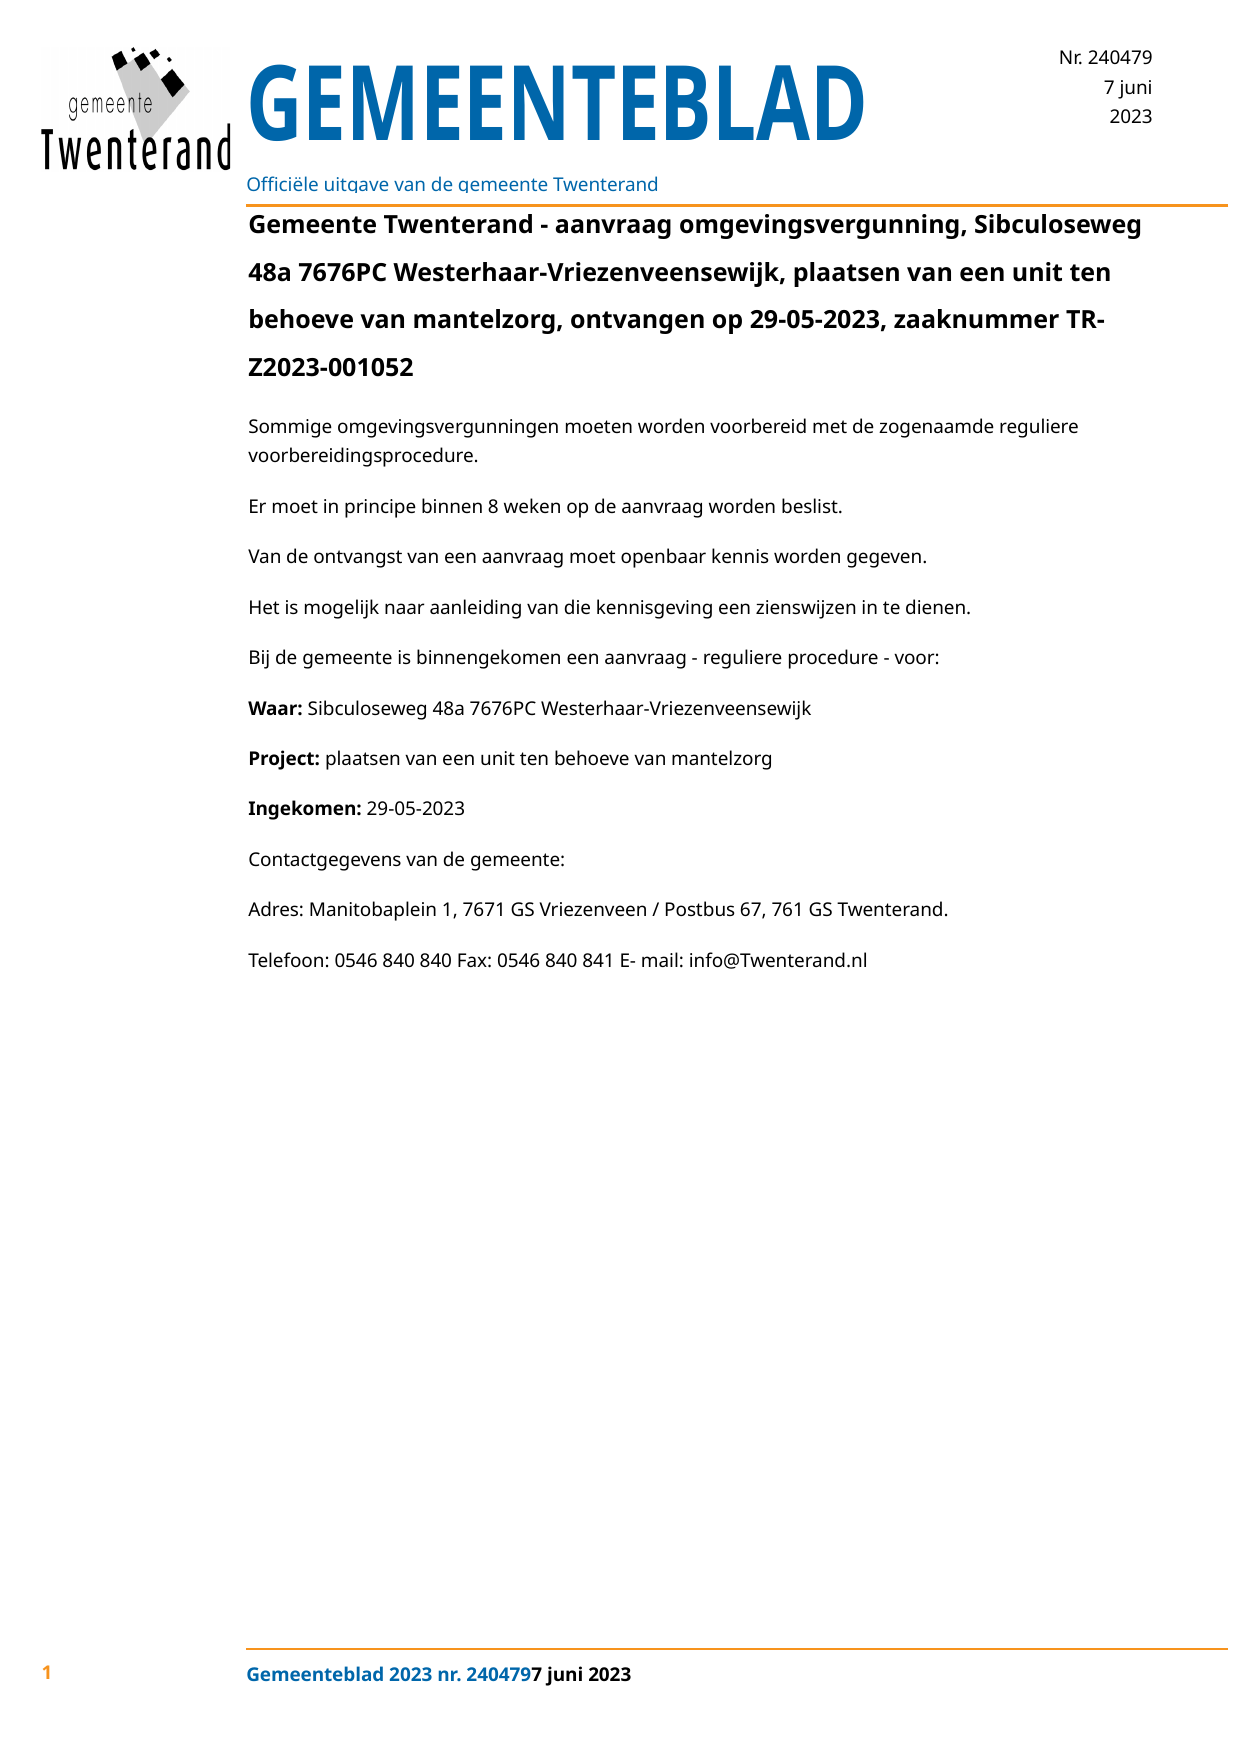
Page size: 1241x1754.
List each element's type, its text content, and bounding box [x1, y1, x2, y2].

text Gemeente Twenterand - aanvraag omgevingsvergunning, Sibculoseweg 48a 7676PC Westerhaar-Vriezenveensewijk, plaatsen van een unit ten behoeve van mantelzorg, ontvangen op 29-05-2023, zaaknummer TR-Z2023-001052 [248, 207, 1152, 384]
text Ingekomen: 29-05-2023 [248, 796, 1152, 821]
text Contactgegevens van de gemeente: [248, 846, 1152, 872]
text Project: plaatsen van een unit ten behoeve van mantelzorg [248, 745, 1152, 771]
text Bij de gemeente is binnengekomen een aanvraag - reguliere procedure - voor: [248, 644, 1152, 670]
text Waar: Sibculoseweg 48a 7676PC Westerhaar-Vriezenveensewijk [248, 695, 1152, 721]
text Sommige omgevingsvergunningen moeten worden voorbereid met de zogenaamde reguliere voorbereidingsprocedure. [248, 413, 1152, 468]
text Er moet in principe binnen 8 weken op de aanvraag worden beslist. [248, 493, 1152, 519]
text Adres: Manitobaplein 1, 7671 GS Vriezenveen / Postbus 67, 761 GS Twenterand. [248, 896, 1152, 922]
text Van de ontvangst van een aanvraag moet openbaar kennis worden gegeven. [248, 543, 1152, 569]
picture [41, 47, 231, 172]
text Het is mogelijk naar aanleiding van die kennisgeving een zienswijzen in te dienen. [248, 594, 1152, 620]
text Telefoon: 0546 840 840 Fax: 0546 840 841 E- mail: info@Twenterand.nl [248, 947, 1152, 973]
